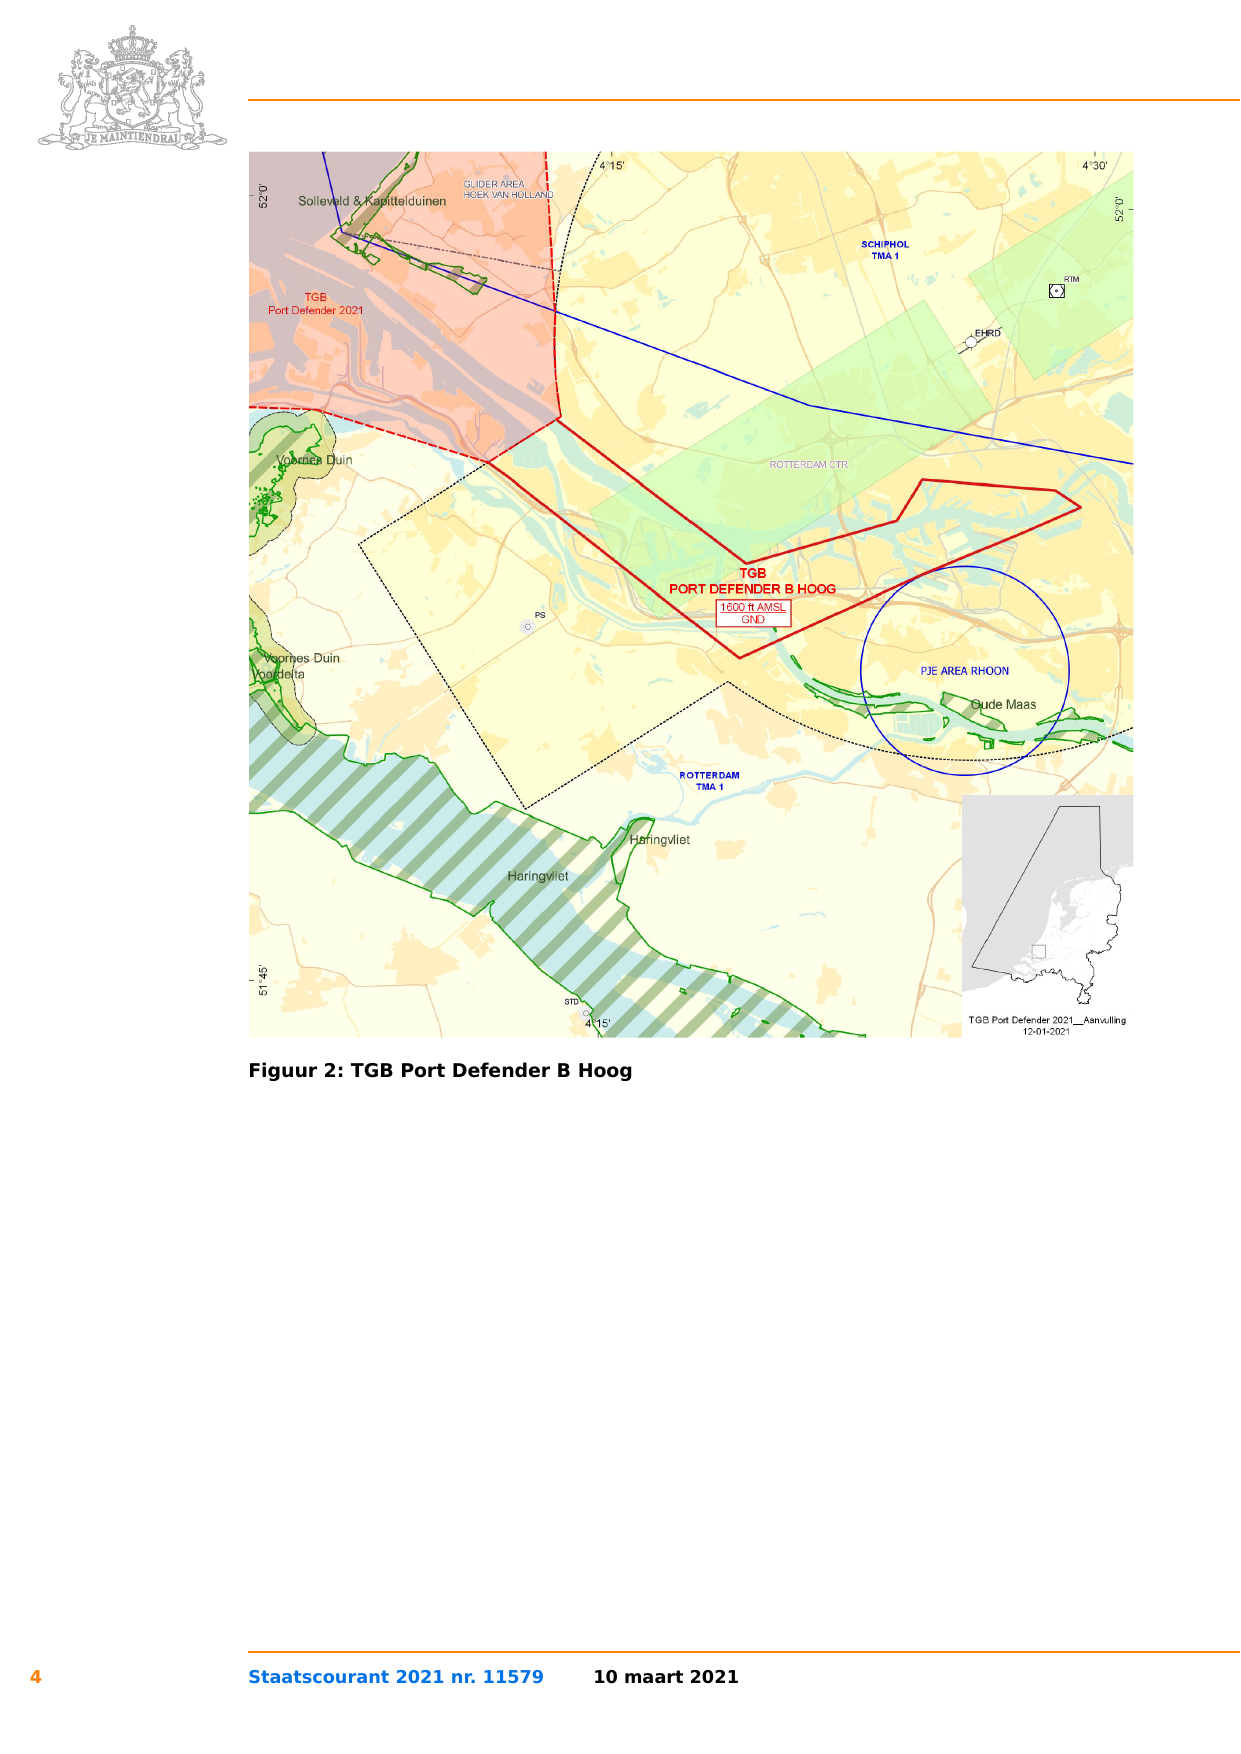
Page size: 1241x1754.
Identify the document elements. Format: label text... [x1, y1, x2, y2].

picture [248, 151, 1134, 1038]
picture [38, 25, 227, 150]
text Figuur 2: TGB Port Defender B Hoog [248, 1059, 1134, 1081]
